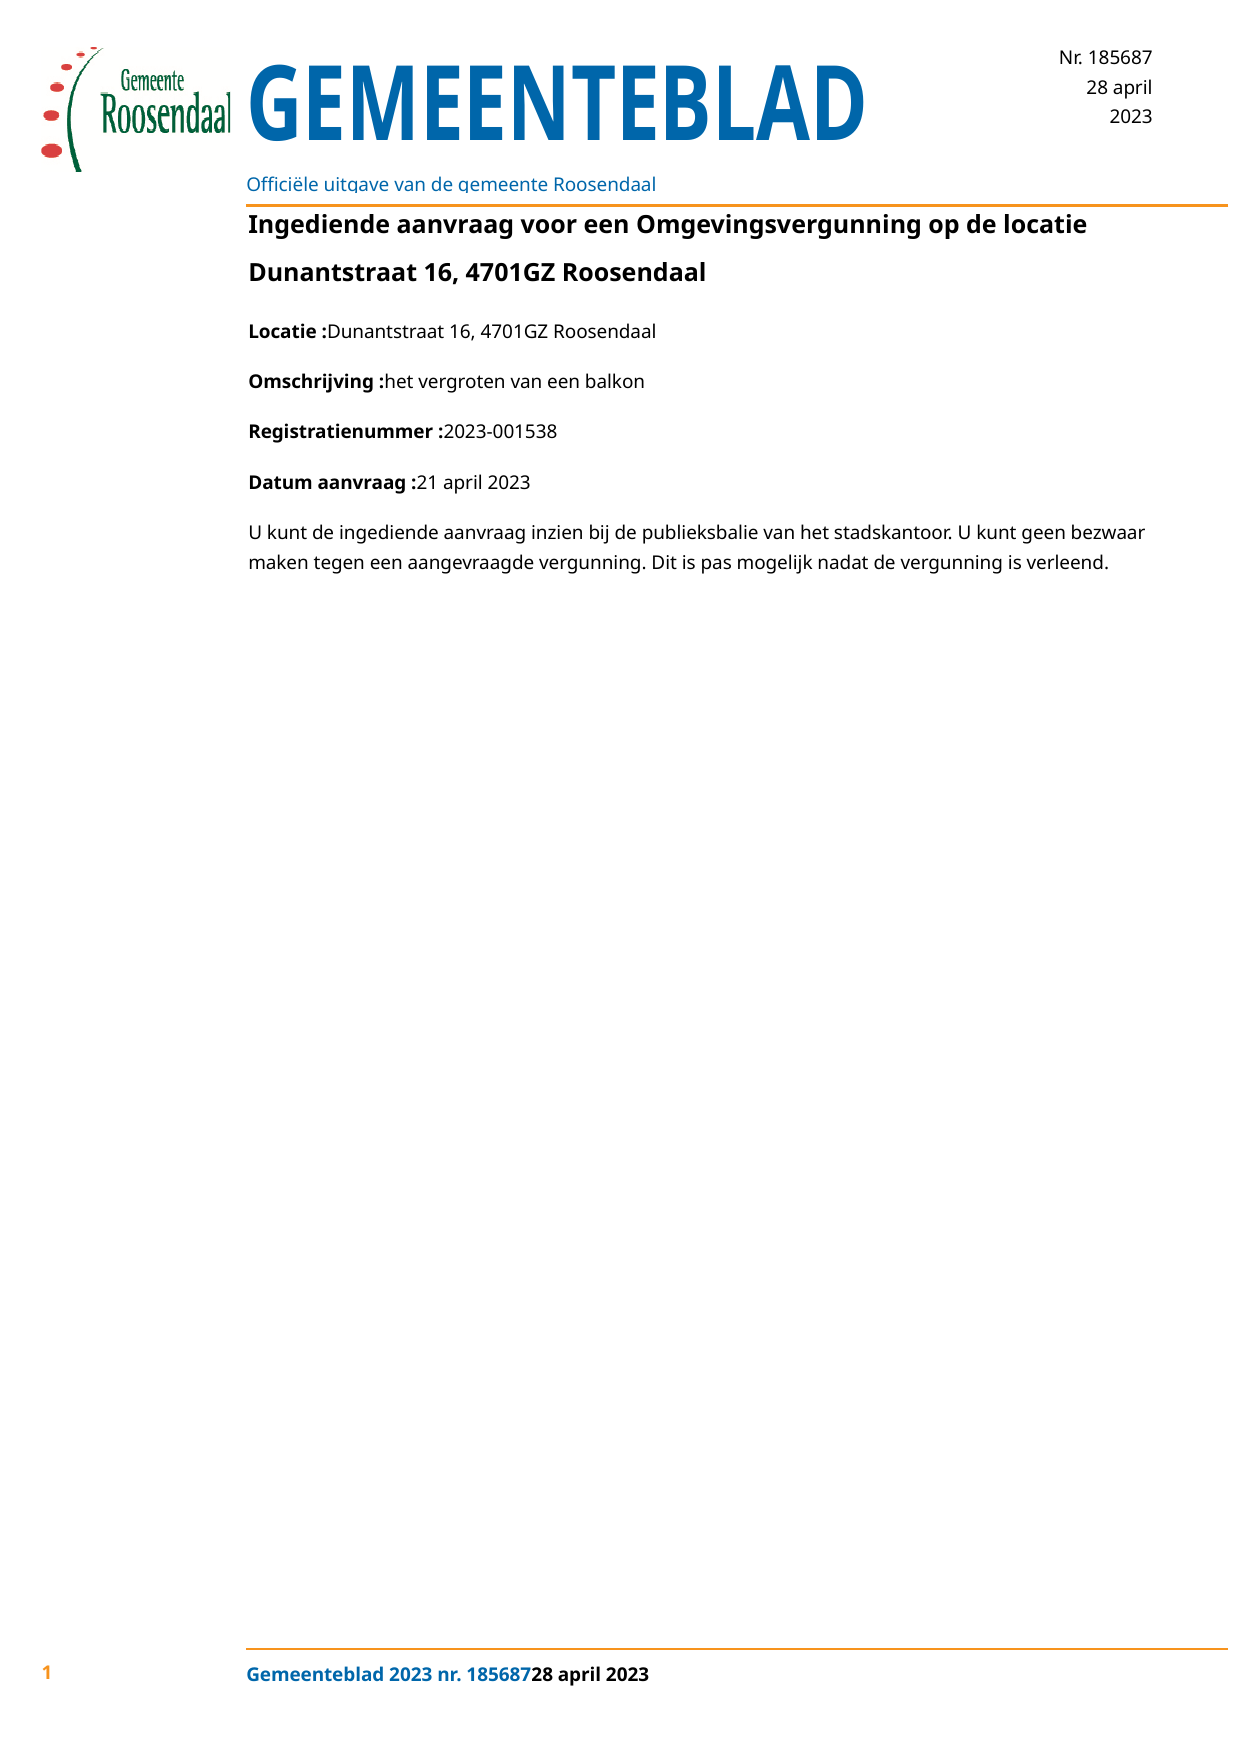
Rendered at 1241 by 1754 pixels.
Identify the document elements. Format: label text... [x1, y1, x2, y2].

text Datum aanvraag :21 april 2023 [248, 469, 1152, 495]
text Omschrijving :het vergroten van een balkon [248, 368, 1152, 394]
picture [41, 47, 231, 172]
text Locatie :Dunantstraat 16, 4701GZ Roosendaal [248, 318, 1152, 344]
text Registratienummer :2023-001538 [248, 419, 1152, 444]
text U kunt de ingediende aanvraag inzien bij de publieksbalie van het stadskantoor. U kunt geen bezwaar maken tegen een aangevraagde vergunning. Dit is pas mogelijk nadat de vergunning is verleend. [248, 519, 1152, 575]
text Ingediende aanvraag voor een Omgevingsvergunning op de locatie Dunantstraat 16, 4701GZ Roosendaal [248, 207, 1152, 288]
